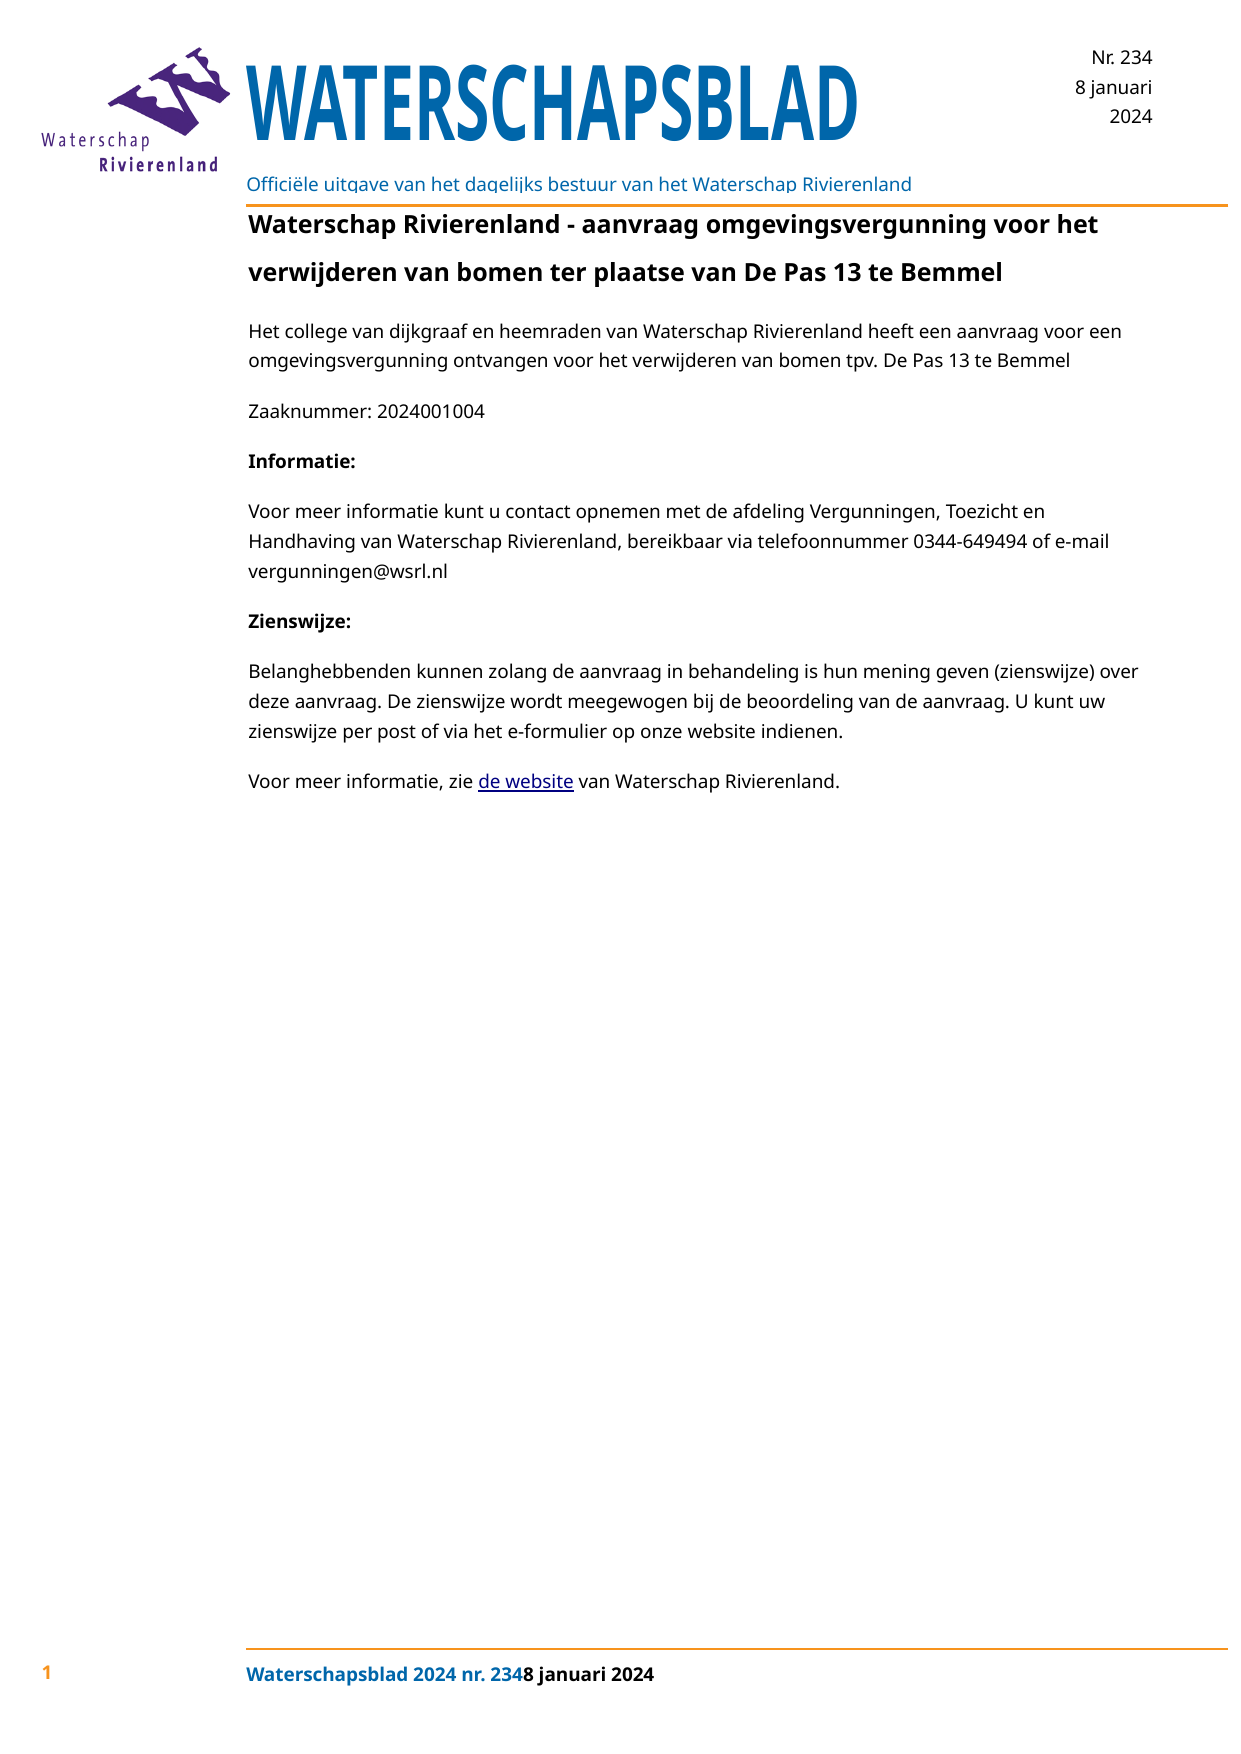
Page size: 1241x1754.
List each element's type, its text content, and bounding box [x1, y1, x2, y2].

text Voor meer informatie, zie de website van Waterschap Rivierenland. [248, 768, 1152, 794]
text Belanghebbenden kunnen zolang de aanvraag in behandeling is hun mening geven (zienswijze) over deze aanvraag. De zienswijze wordt meegewogen bij de beoordeling van de aanvraag. U kunt uw zienswijze per post of via het e-formulier op onze website indienen. [248, 659, 1152, 744]
text Zaaknummer: 2024001004 [248, 398, 1152, 424]
text Het college van dijkgraaf en heemraden van Waterschap Rivierenland heeft een aanvraag voor een omgevingsvergunning ontvangen voor het verwijderen van bomen tpv. De Pas 13 te Bemmel [248, 318, 1152, 373]
text Informatie: [248, 448, 1152, 474]
text Waterschap Rivierenland - aanvraag omgevingsvergunning voor het verwijderen van bomen ter plaatse van De Pas 13 te Bemmel [248, 207, 1152, 288]
text Voor meer informatie kunt u contact opnemen met de afdeling Vergunningen, Toezicht en Handhaving van Waterschap Rivierenland, bereikbaar via telefoonnummer 0344-649494 of e-mail vergunningen@wsrl.nl [248, 499, 1152, 584]
text Zienswijze: [248, 608, 1152, 634]
picture [41, 47, 231, 172]
